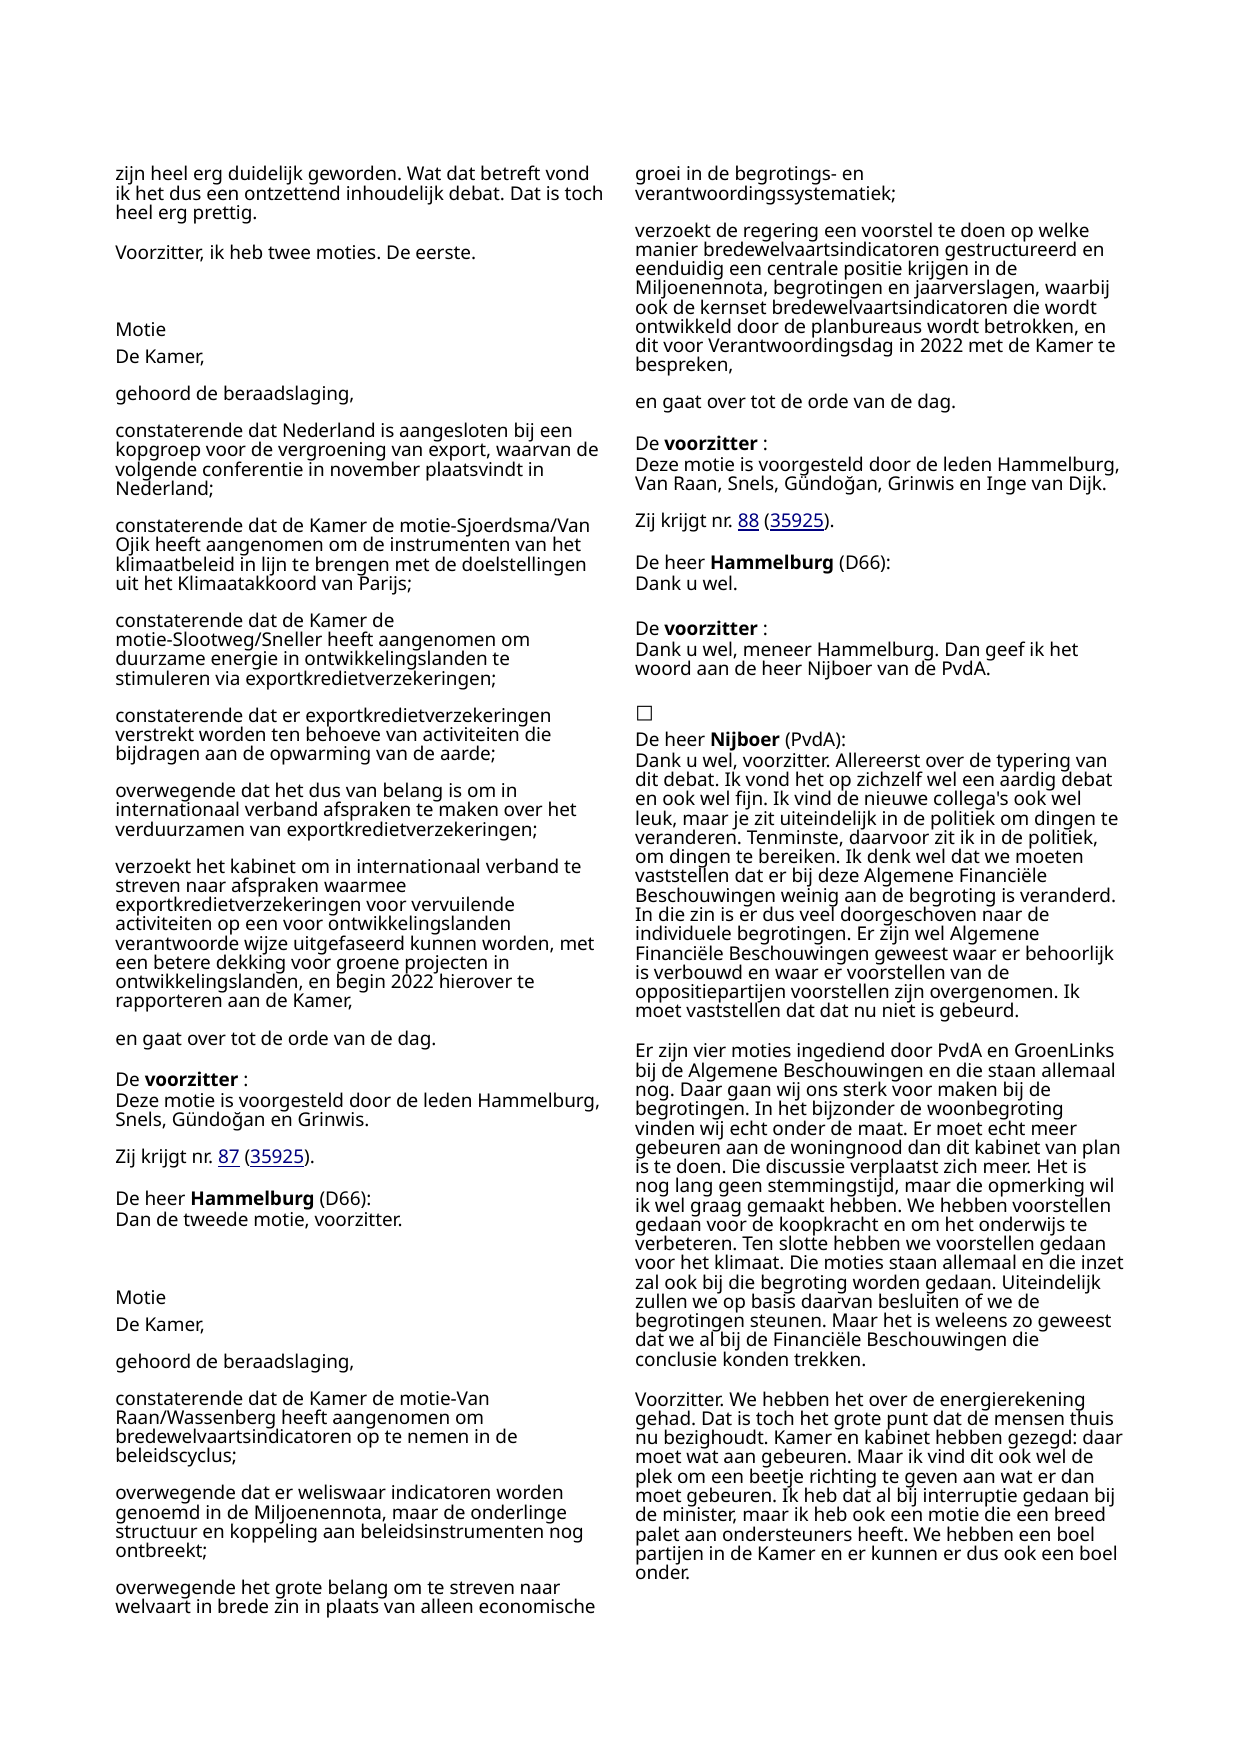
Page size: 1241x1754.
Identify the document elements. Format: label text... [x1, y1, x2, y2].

text ⬜ [635, 700, 1125, 726]
text Zij krijgt nr. 88 (35925). [635, 512, 1125, 532]
text Voorzitter, ik heb twee moties. De eerste. [115, 244, 605, 263]
text Er zijn vier moties ingediend door PvdA en GroenLinks bij de Algemene Beschouwingen en die staan allemaal nog. Daar gaan wij ons sterk voor maken bij de begrotingen. In het bijzonder de woonbegroting vinden wij echt onder de maat. Er moet echt meer gebeuren aan de woningnood dan dit kabinet van plan is te doen. Die discussie verplaatst zich meer. Het is nog lang geen stemmingstijd, maar die opmerking wil ik wel graag gemaakt hebben. We hebben voorstellen gedaan voor de koopkracht en om het onderwijs te verbeteren. Ten slotte hebben we voorstellen gedaan voor het klimaat. Die moties staan allemaal en die inzet zal ook bij die begroting worden gedaan. Uiteindelijk zullen we op basis daarvan besluiten of we de begrotingen steunen. Maar het is weleens zo geweest dat we al bij de Financiële Beschouwingen die conclusie konden trekken. [635, 1042, 1125, 1370]
text constaterende dat de Kamer de motie-Slootweg/Sneller heeft aangenomen om duurzame energie in ontwikkelingslanden te stimuleren via exportkredietverzekeringen; [115, 612, 605, 689]
text overwegende dat het dus van belang is om in internationaal verband afspraken te maken over het verduurzamen van exportkredietverzekeringen; [115, 782, 605, 840]
text gehoord de beraadslaging, [115, 385, 605, 404]
text gehoord de beraadslaging, [115, 1353, 605, 1372]
text Dank u wel, meneer Hammelburg. Dan geef ik het woord aan de heer Nijboer van de PvdA. [635, 641, 1125, 679]
text en gaat over tot de orde van de dag. [115, 1029, 605, 1049]
text Dan de tweede motie, voorzitter. [115, 1211, 605, 1231]
text en gaat over tot de orde van de dag. [635, 393, 1125, 413]
text Motie [115, 317, 605, 342]
text verzoekt het kabinet om in internationaal verband te streven naar afspraken waarmee exportkredietverzekeringen voor vervuilende activiteiten op een voor ontwikkelingslanden verantwoorde wijze uitgefaseerd kunnen worden, met een betere dekking voor groene projecten in ontwikkelingslanden, en begin 2022 hierover te rapporteren aan de Kamer, [115, 858, 605, 1012]
text constaterende dat Nederland is aangesloten bij een kopgroep voor de vergroening van export, waarvan de volgende conferentie in november plaatsvindt in Nederland; [115, 422, 605, 499]
text zijn heel erg duidelijk geworden. Wat dat betreft vond ik het dus een ontzettend inhoudelijk debat. Dat is toch heel erg prettig. [115, 165, 605, 223]
text Deze motie is voorgesteld door de leden Hammelburg, Snels, Gündoğan en Grinwis. [115, 1092, 605, 1131]
text constaterende dat de Kamer de motie-Van Raan/Wassenberg heeft aangenomen om bredewelvaartsindicatoren op te nemen in de beleidscyclus; [115, 1389, 605, 1467]
text overwegende het grote belang om te streven naar welvaart in brede zin in plaats van alleen economische [115, 1579, 605, 1618]
text De Kamer, [115, 348, 605, 367]
text constaterende dat er exportkredietverzekeringen verstrekt worden ten behoeve van activiteiten die bijdragen aan de opwarming van de aarde; [115, 707, 605, 764]
text De heer Hammelburg (D66): [115, 1186, 605, 1211]
text De heer Nijboer (PvdA): [635, 726, 1125, 752]
text De voorzitter : [635, 430, 1125, 456]
text verzoekt de regering een voorstel te doen op welke manier bredewelvaartsindicatoren gestructureerd en eenduidig een centrale positie krijgen in de Miljoenennota, begrotingen en jaarverslagen, waarbij ook de kernset bredewelvaartsindicatoren die wordt ontwikkeld door de planbureaus wordt betrokken, en dit voor Verantwoordingsdag in 2022 met de Kamer te bespreken, [635, 222, 1125, 376]
text De voorzitter : [115, 1066, 605, 1092]
text groei in de begrotings- en verantwoordingssystematiek; [635, 165, 1125, 204]
text Dank u wel. [635, 575, 1125, 594]
text Dank u wel, voorzitter. Allereerst over de typering van dit debat. Ik vond het op zichzelf wel een aardig debat en ook wel fijn. Ik vind de nieuwe collega's ook wel leuk, maar je zit uiteindelijk in de politiek om dingen te veranderen. Tenminste, daarvoor zit ik in de politiek, om dingen te bereiken. Ik denk wel dat we moeten vaststellen dat er bij deze Algemene Financiële Beschouwingen weinig aan de begroting is veranderd. In die zin is er dus veel doorgeschoven naar de individuele begrotingen. Er zijn wel Algemene Financiële Beschouwingen geweest waar er behoorlijk is verbouwd en waar er voorstellen van de oppositiepartijen voorstellen zijn overgenomen. Ik moet vaststellen dat dat nu niet is gebeurd. [635, 752, 1125, 1022]
text Deze motie is voorgesteld door de leden Hammelburg, Van Raan, Snels, Gündoğan, Grinwis en Inge van Dijk. [635, 456, 1125, 495]
text overwegende dat er weliswaar indicatoren worden genoemd in de Miljoenennota, maar de onderlinge structuur en koppeling aan beleidsinstrumenten nog ontbreekt; [115, 1484, 605, 1561]
text constaterende dat de Kamer de motie-Sjoerdsma/Van Ojik heeft aangenomen om de instrumenten van het klimaatbeleid in lijn te brengen met de doelstellingen uit het Klimaatakkoord van Parijs; [115, 517, 605, 594]
text Voorzitter. We hebben het over de energierekening gehad. Dat is toch het grote punt dat de mensen thuis nu bezighoudt. Kamer en kabinet hebben gezegd: daar moet wat aan gebeuren. Maar ik vind dit ook wel de plek om een beetje richting te geven aan wat er dan moet gebeuren. Ik heb dat al bij interruptie gedaan bij de minister, maar ik heb ook een motie die een breed palet aan ondersteuners heeft. We hebben een boel partijen in de Kamer en er kunnen er dus ook een boel onder. [635, 1391, 1125, 1583]
text Motie [115, 1284, 605, 1310]
text De Kamer, [115, 1316, 605, 1335]
text De heer Hammelburg (D66): [635, 549, 1125, 575]
text De voorzitter : [635, 615, 1125, 641]
text Zij krijgt nr. 87 (35925). [115, 1148, 605, 1168]
